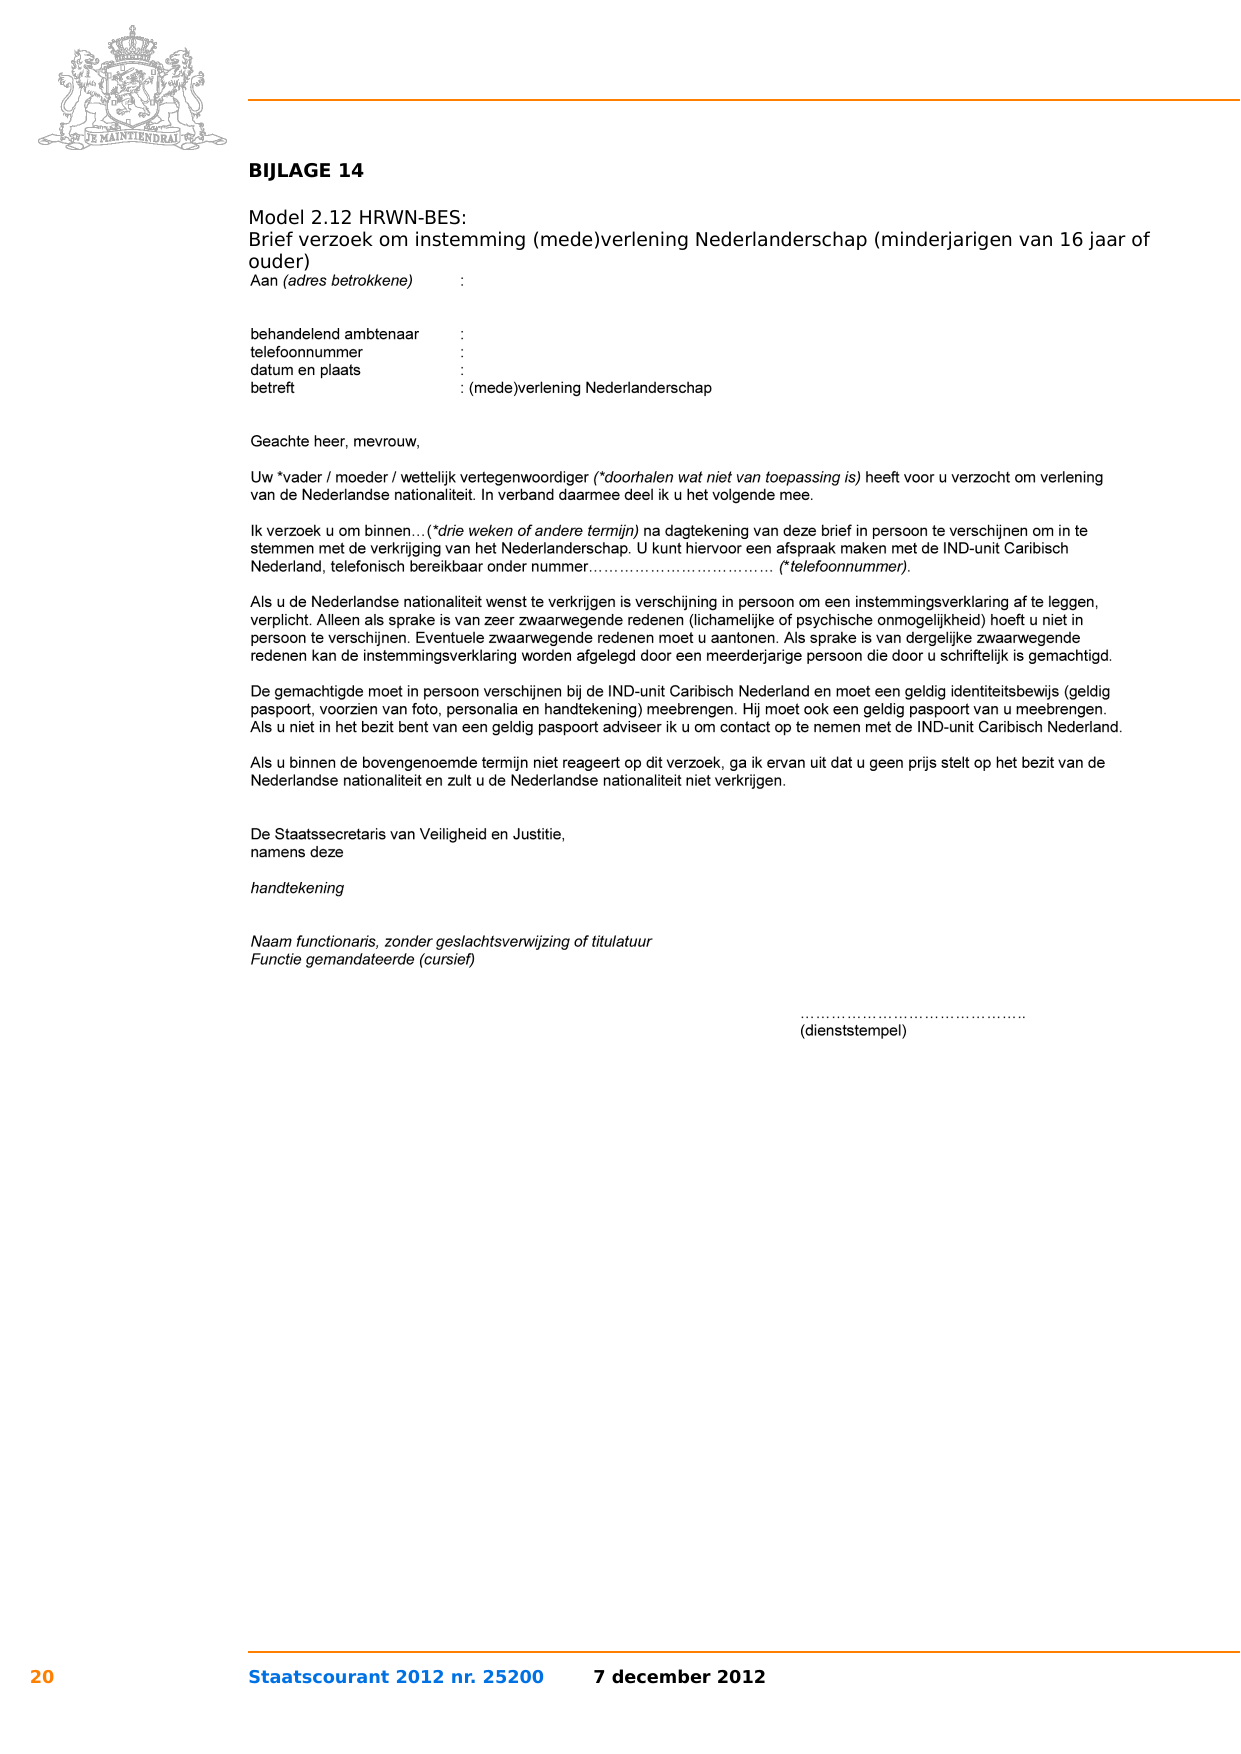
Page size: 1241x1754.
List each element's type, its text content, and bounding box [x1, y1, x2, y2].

text Brief verzoek om instemming (mede)verlening Nederlanderschap (minderjarigen van 16 jaar of ouder) [248, 229, 1163, 1041]
picture [248, 272, 1134, 1041]
picture [38, 25, 227, 150]
subtitle BIJLAGE 14 [248, 160, 1163, 182]
text Model 2.12 HRWN-BES: [248, 207, 1163, 229]
